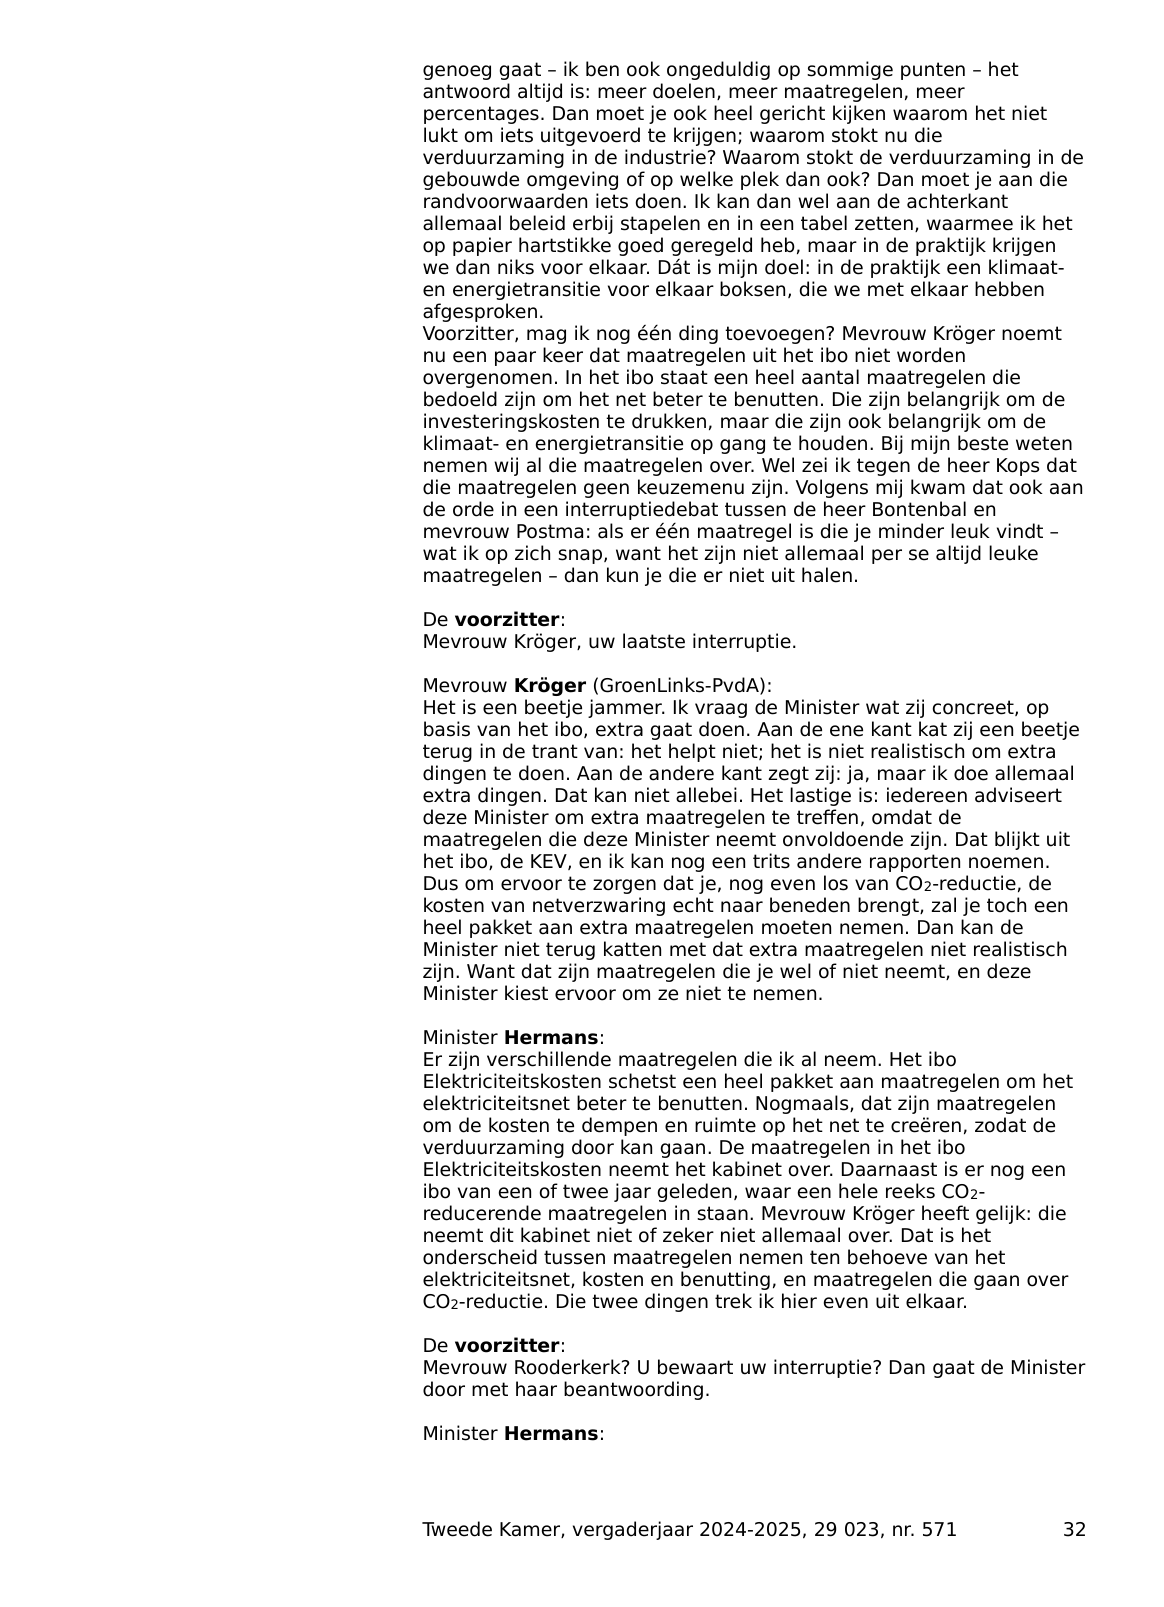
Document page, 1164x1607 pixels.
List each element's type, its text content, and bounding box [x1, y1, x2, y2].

text De voorzitter: [422, 1335, 1087, 1357]
text Voorzitter, mag ik nog één ding toevoegen? Mevrouw Kröger noemt nu een paar keer dat maatregelen uit het ibo niet worden overgenomen. In het ibo staat een heel aantal maatregelen die bedoeld zijn om het net beter te benutten. Die zijn belangrijk om de investeringskosten te drukken, maar die zijn ook belangrijk om de klimaat- en energietransitie op gang te houden. Bij mijn beste weten nemen wij al die maatregelen over. Wel zei ik tegen de heer Kops dat die maatregelen geen keuzemenu zijn. Volgens mij kwam dat ook aan de orde in een interruptiedebat tussen de heer Bontenbal en mevrouw Postma: als er één maatregel is die je minder leuk vindt – wat ik op zich snap, want het zijn niet allemaal per se altijd leuke maatregelen – dan kun je die er niet uit halen. [422, 323, 1087, 587]
text genoeg gaat – ik ben ook ongeduldig op sommige punten – het antwoord altijd is: meer doelen, meer maatregelen, meer percentages. Dan moet je ook heel gericht kijken waarom het niet lukt om iets uitgevoerd te krijgen; waarom stokt nu die verduurzaming in de industrie? Waarom stokt de verduurzaming in de gebouwde omgeving of op welke plek dan ook? Dan moet je aan die randvoorwaarden iets doen. Ik kan dan wel aan de achterkant allemaal beleid erbij stapelen en in een tabel zetten, waarmee ik het op papier hartstikke goed geregeld heb, maar in de praktijk krijgen we dan niks voor elkaar. Dát is mijn doel: in de praktijk een klimaat- en energietransitie voor elkaar boksen, die we met elkaar hebben afgesproken. [422, 59, 1087, 323]
text Minister Hermans: [422, 1423, 1087, 1445]
text Mevrouw Rooderkerk? U bewaart uw interruptie? Dan gaat de Minister door met haar beantwoording. [422, 1357, 1087, 1401]
text De voorzitter: [422, 609, 1087, 631]
text Mevrouw Kröger, uw laatste interruptie. [422, 631, 1087, 653]
text Mevrouw Kröger (GroenLinks-PvdA): [422, 675, 1087, 697]
text Er zijn verschillende maatregelen die ik al neem. Het ibo Elektriciteitskosten schetst een heel pakket aan maatregelen om het elektriciteitsnet beter te benutten. Nogmaals, dat zijn maatregelen om de kosten te dempen en ruimte op het net te creëren, zodat de verduurzaming door kan gaan. De maatregelen in het ibo Elektriciteitskosten neemt het kabinet over. Daarnaast is er nog een ibo van een of twee jaar geleden, waar een hele reeks CO2-reducerende maatregelen in staan. Mevrouw Kröger heeft gelijk: die neemt dit kabinet niet of zeker niet allemaal over. Dat is het onderscheid tussen maatregelen nemen ten behoeve van het elektriciteitsnet, kosten en benutting, en maatregelen die gaan over CO2-reductie. Die twee dingen trek ik hier even uit elkaar. [422, 1049, 1087, 1312]
text Minister Hermans: [422, 1027, 1087, 1049]
text Het is een beetje jammer. Ik vraag de Minister wat zij concreet, op basis van het ibo, extra gaat doen. Aan de ene kant kat zij een beetje terug in de trant van: het helpt niet; het is niet realistisch om extra dingen te doen. Aan de andere kant zegt zij: ja, maar ik doe allemaal extra dingen. Dat kan niet allebei. Het lastige is: iedereen adviseert deze Minister om extra maatregelen te treffen, omdat de maatregelen die deze Minister neemt onvoldoende zijn. Dat blijkt uit het ibo, de KEV, en ik kan nog een trits andere rapporten noemen. Dus om ervoor te zorgen dat je, nog even los van CO2-reductie, de kosten van netverzwaring echt naar beneden brengt, zal je toch een heel pakket aan extra maatregelen moeten nemen. Dan kan de Minister niet terug katten met dat extra maatregelen niet realistisch zijn. Want dat zijn maatregelen die je wel of niet neemt, en deze Minister kiest ervoor om ze niet te nemen. [422, 697, 1087, 1004]
